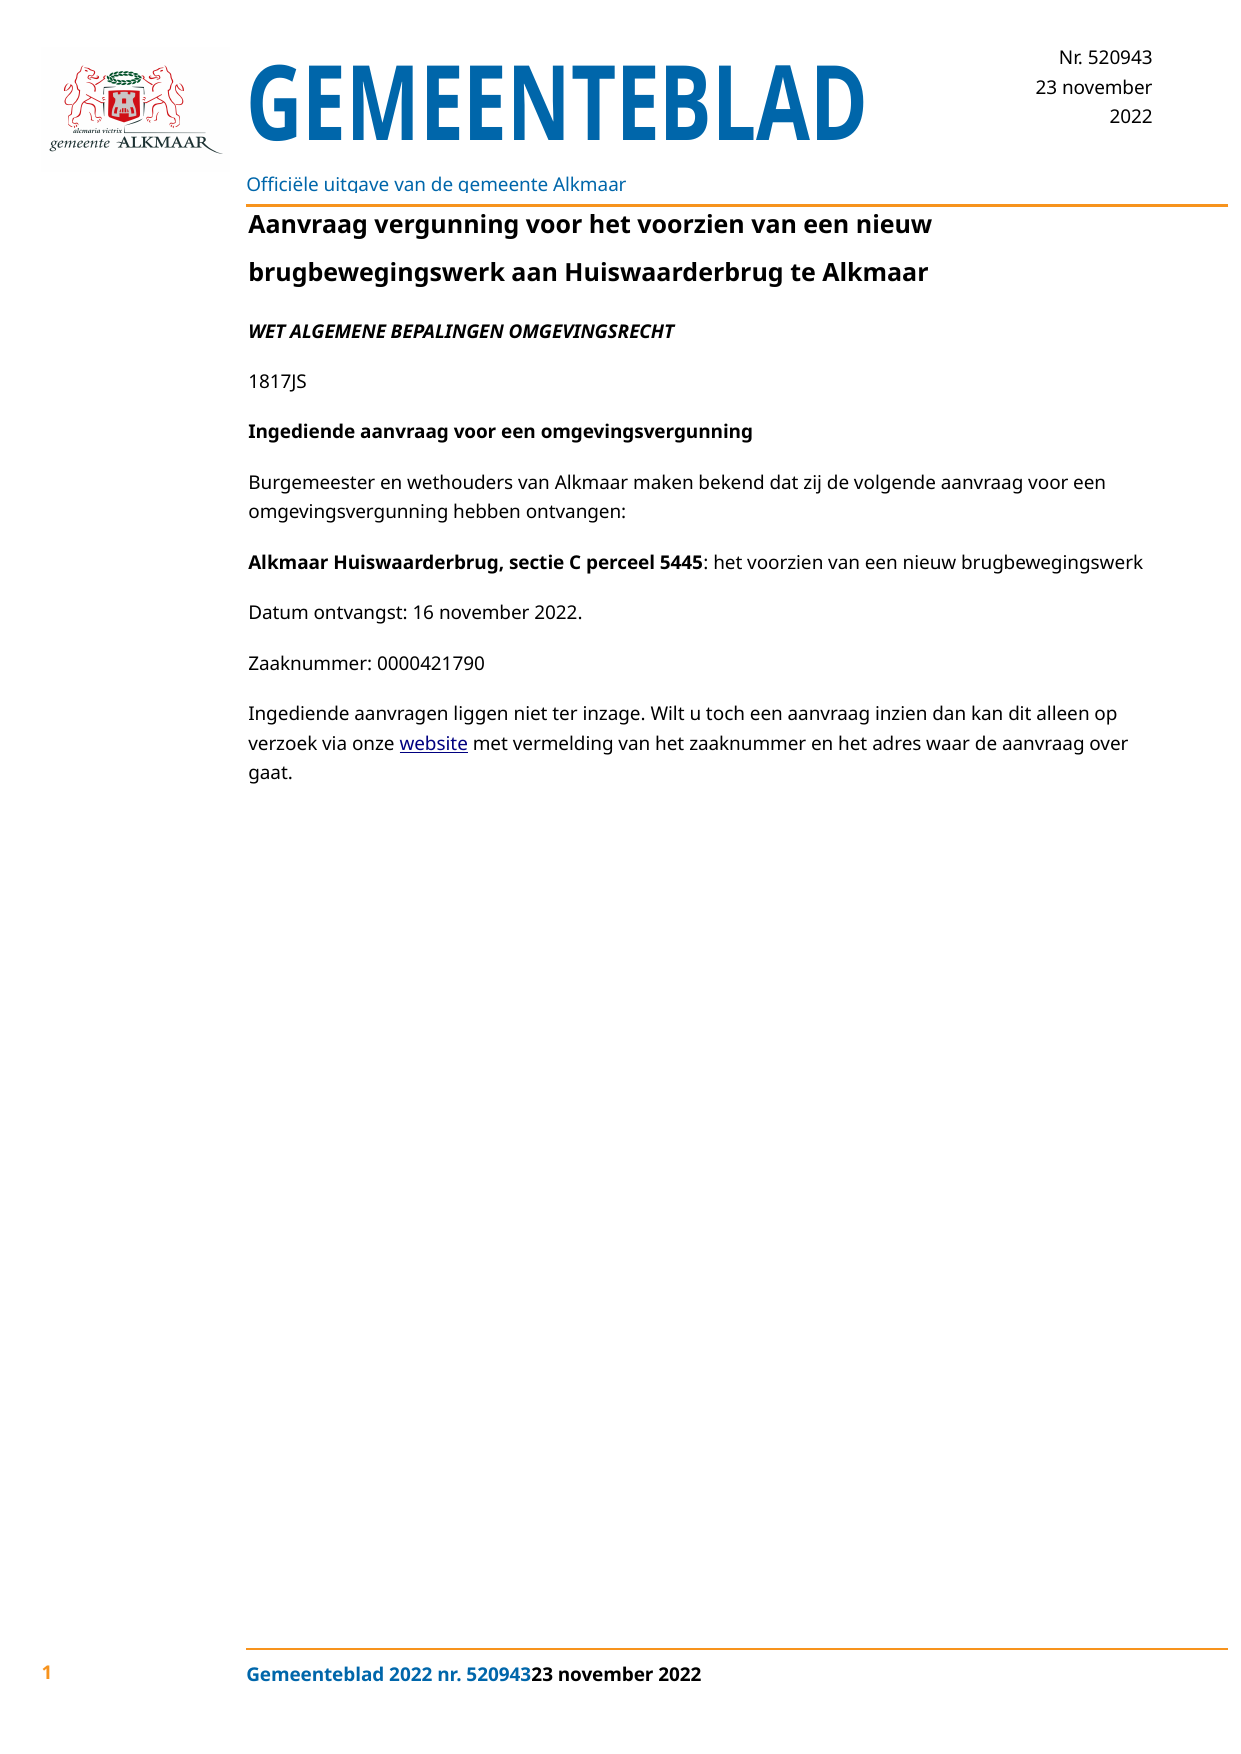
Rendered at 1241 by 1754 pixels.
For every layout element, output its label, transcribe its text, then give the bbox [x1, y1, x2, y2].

text Aanvraag vergunning voor het voorzien van een nieuw brugbewegingswerk aan Huiswaarderbrug te Alkmaar [248, 207, 1152, 288]
text WET ALGEMENE BEPALINGEN OMGEVINGSRECHT [248, 318, 1152, 344]
text Ingediende aanvragen liggen niet ter inzage. Wilt u toch een aanvraag inzien dan kan dit alleen op verzoek via onze website met vermelding van het zaaknummer en het adres waar de aanvraag over gaat. [248, 700, 1152, 785]
text 1817JS [248, 368, 1152, 394]
picture [41, 47, 231, 172]
text Ingediende aanvraag voor een omgevingsvergunning [248, 419, 1152, 444]
text Datum ontvangst: 16 november 2022. [248, 599, 1152, 625]
text Alkmaar Huiswaarderbrug, sectie C perceel 5445: het voorzien van een nieuw brugbewegingswerk [248, 549, 1152, 575]
text Burgemeester en wethouders van Alkmaar maken bekend dat zij de volgende aanvraag voor een omgevingsvergunning hebben ontvangen: [248, 469, 1152, 524]
text Zaaknummer: 0000421790 [248, 650, 1152, 676]
